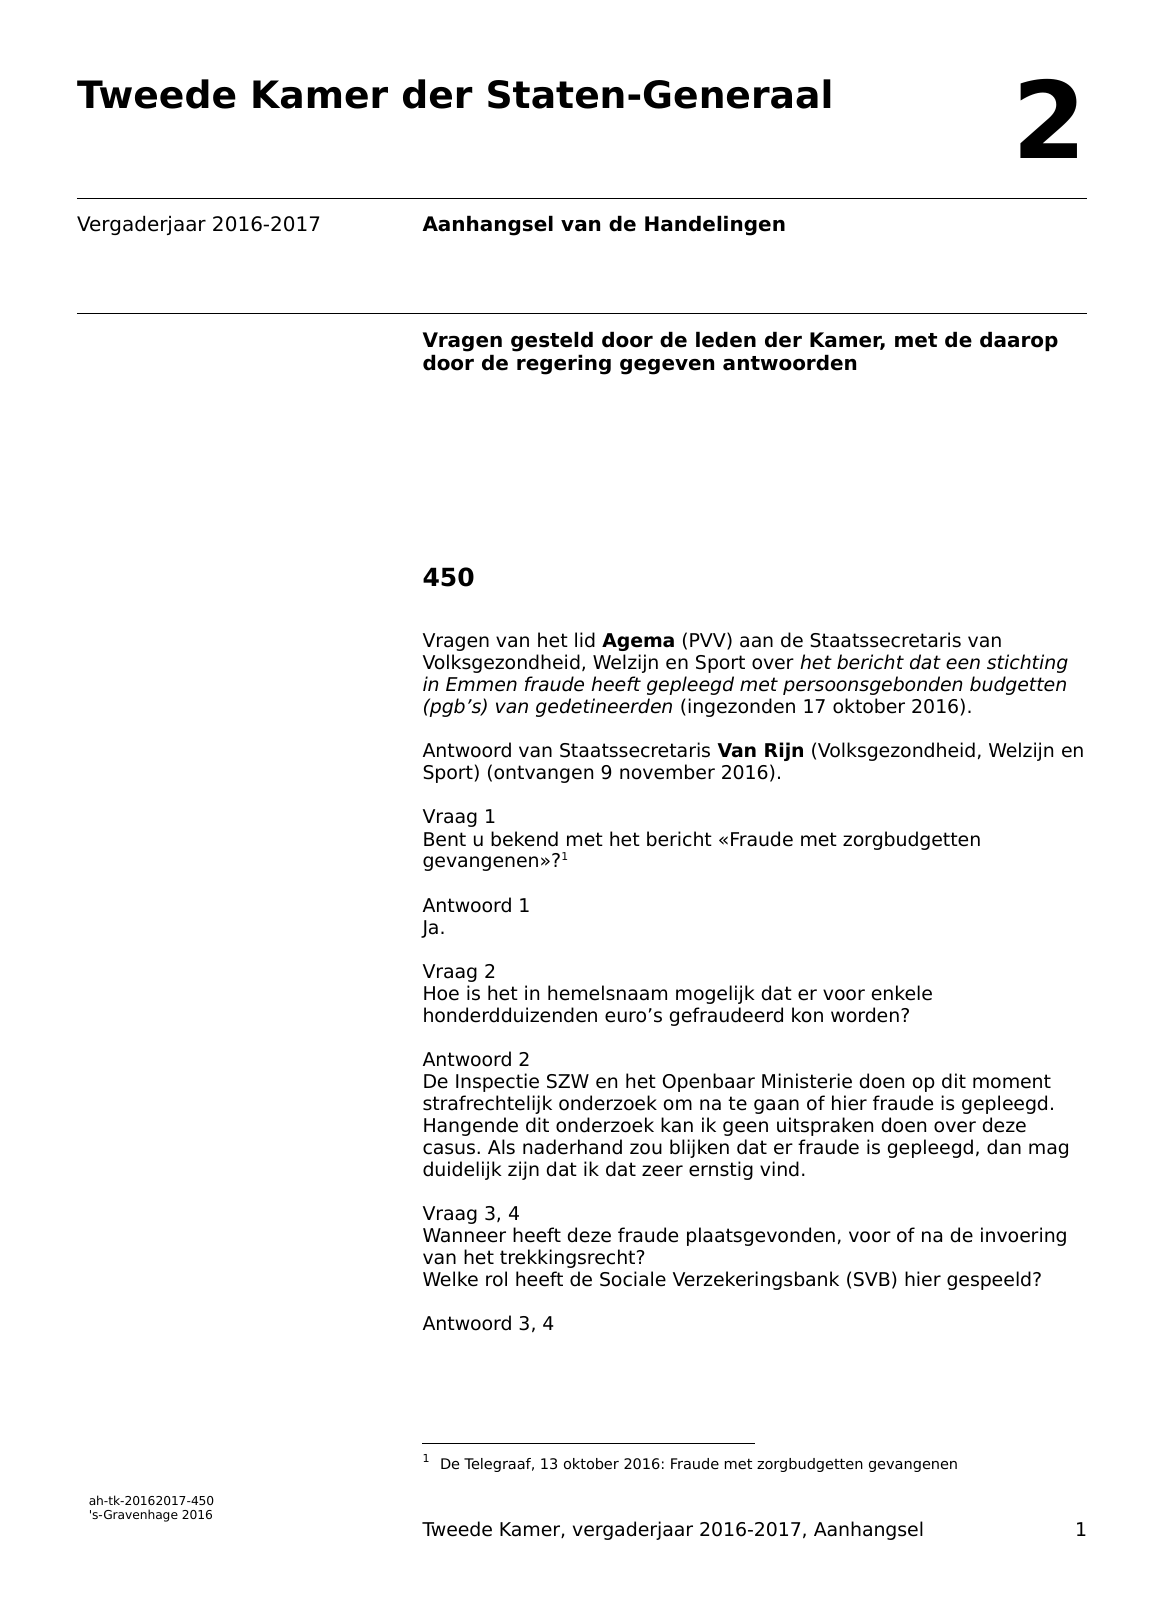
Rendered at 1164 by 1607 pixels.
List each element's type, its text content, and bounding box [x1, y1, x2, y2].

text Welke rol heeft de Sociale Verzekeringsbank (SVB) hier gespeeld? [422, 1269, 1087, 1291]
text Hoe is het in hemelsnaam mogelijk dat er voor enkele honderdduizenden euro’s gefraudeerd kon worden? [422, 983, 1087, 1027]
table_header Tweede Kamer der Staten-Generaal [77, 59, 886, 198]
text Ja. [422, 917, 1087, 938]
text De Telegraaf, 13 oktober 2016: Fraude met zorgbudgetten gevangenen [422, 1452, 1087, 1474]
text Wanneer heeft deze fraude plaatsgevonden, voor of na de invoering van het trekkingsrecht? [422, 1225, 1087, 1269]
table_header 2 [886, 59, 1087, 198]
table_cell Vergaderjaar 2016-2017 [77, 199, 422, 313]
text Vraag 1 [422, 806, 1087, 828]
table_cell Vragen gesteld door de leden der Kamer, met de daarop door de regering gegeven antwoorden [422, 314, 1087, 375]
text ah-tk-20162017-450 [88, 1494, 323, 1508]
text De Inspectie SZW en het Openbaar Ministerie doen op dit moment strafrechtelijk onderzoek om na te gaan of hier fraude is gepleegd. Hangende dit onderzoek kan ik geen uitspraken doen over deze casus. Als naderhand zou blijken dat er fraude is gepleegd, dan mag duidelijk zijn dat ik dat zeer ernstig vind. [422, 1071, 1087, 1181]
text Vraag 2 [422, 961, 1087, 983]
text Antwoord 3, 4 [422, 1313, 1087, 1335]
text 's-Gravenhage 2016 [88, 1508, 323, 1522]
text 450 [422, 563, 1087, 592]
table_cell [77, 314, 422, 375]
text Antwoord 1 [422, 894, 1087, 917]
table_cell Aanhangsel van de Handelingen [422, 199, 1087, 313]
text Vragen van het lid Agema (PVV) aan de Staatssecretaris van Volksgezondheid, Welzijn en Sport over het bericht dat een stichting in Emmen fraude heeft gepleegd met persoonsgebonden budgetten (pgb’s) van gedetineerden (ingezonden 17 oktober 2016). [422, 630, 1087, 718]
text Vraag 3, 4 [422, 1203, 1087, 1225]
text Bent u bekend met het bericht «Fraude met zorgbudgetten gevangenen»? [422, 828, 1087, 872]
text Antwoord van Staatssecretaris Van Rijn (Volksgezondheid, Welzijn en Sport) (ontvangen 9 november 2016). [422, 740, 1087, 784]
text Antwoord 2 [422, 1049, 1087, 1071]
